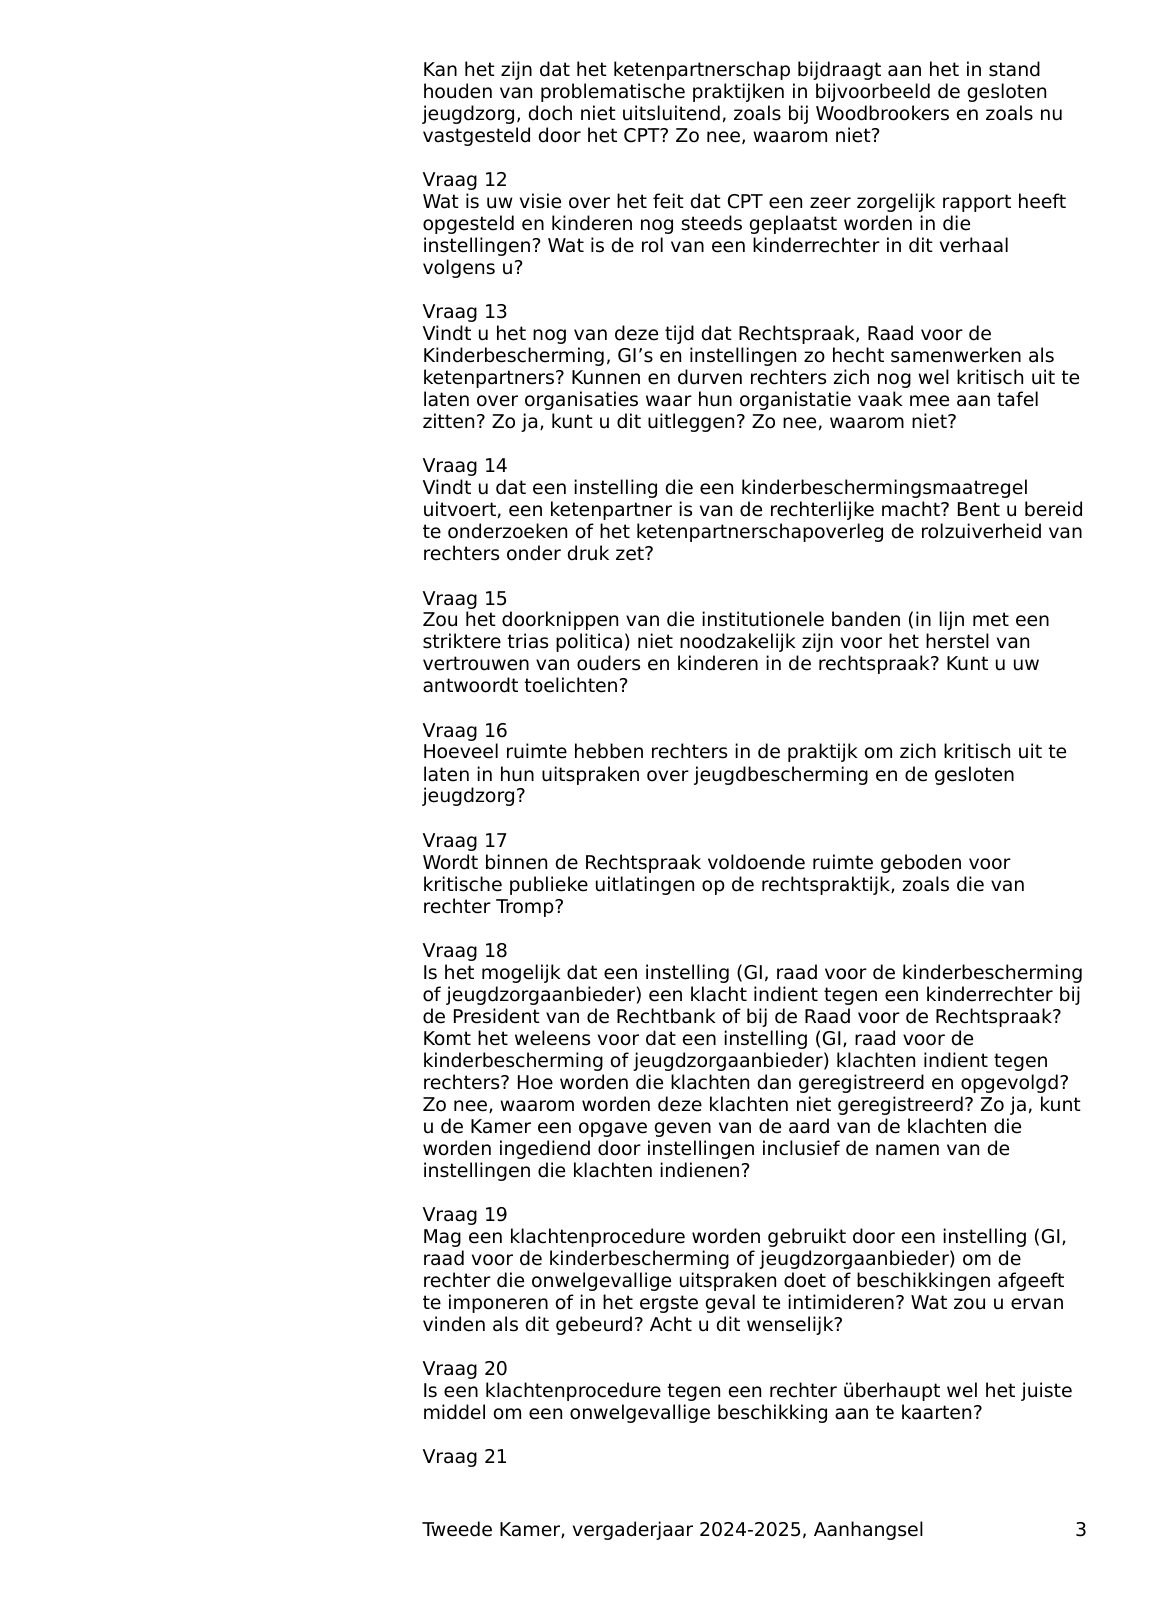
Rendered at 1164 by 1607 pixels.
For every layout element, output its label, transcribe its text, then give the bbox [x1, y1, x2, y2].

text Vraag 19 [422, 1204, 1087, 1226]
text Vraag 14 [422, 455, 1087, 477]
text Vraag 20 [422, 1358, 1087, 1380]
text Vraag 12 [422, 169, 1087, 191]
text Kan het zijn dat het ketenpartnerschap bijdraagt aan het in stand houden van problematische praktijken in bijvoorbeeld de gesloten jeugdzorg, doch niet uitsluitend, zoals bij Woodbrookers en zoals nu vastgesteld door het CPT? Zo nee, waarom niet? [422, 59, 1087, 147]
text Is een klachtenprocedure tegen een rechter überhaupt wel het juiste middel om een onwelgevallige beschikking aan te kaarten? [422, 1380, 1087, 1424]
text Vraag 16 [422, 719, 1087, 741]
text Vindt u het nog van deze tijd dat Rechtspraak, Raad voor de Kinderbescherming, GI’s en instellingen zo hecht samenwerken als ketenpartners? Kunnen en durven rechters zich nog wel kritisch uit te laten over organisaties waar hun organistatie vaak mee aan tafel zitten? Zo ja, kunt u dit uitleggen? Zo nee, waarom niet? [422, 323, 1087, 433]
text Mag een klachtenprocedure worden gebruikt door een instelling (GI, raad voor de kinderbescherming of jeugdzorgaanbieder) om de rechter die onwelgevallige uitspraken doet of beschikkingen afgeeft te imponeren of in het ergste geval te intimideren? Wat zou u ervan vinden als dit gebeurd? Acht u dit wenselijk? [422, 1226, 1087, 1336]
text Hoeveel ruimte hebben rechters in de praktijk om zich kritisch uit te laten in hun uitspraken over jeugdbescherming en de gesloten jeugdzorg? [422, 741, 1087, 807]
text Vraag 13 [422, 301, 1087, 323]
text Vraag 17 [422, 829, 1087, 852]
text Vraag 15 [422, 587, 1087, 609]
text Is het mogelijk dat een instelling (GI, raad voor de kinderbescherming of jeugdzorgaanbieder) een klacht indient tegen een kinderrechter bij de President van de Rechtbank of bij de Raad voor de Rechtspraak? Komt het weleens voor dat een instelling (GI, raad voor de kinderbescherming of jeugdzorgaanbieder) klachten indient tegen rechters? Hoe worden die klachten dan geregistreerd en opgevolgd? Zo nee, waarom worden deze klachten niet geregistreerd? Zo ja, kunt u de Kamer een opgave geven van de aard van de klachten die worden ingediend door instellingen inclusief de namen van de instellingen die klachten indienen? [422, 962, 1087, 1181]
text Vraag 21 [422, 1446, 1087, 1468]
text Vraag 18 [422, 940, 1087, 962]
text Zou het doorknippen van die institutionele banden (in lijn met een striktere trias politica) niet noodzakelijk zijn voor het herstel van vertrouwen van ouders en kinderen in de rechtspraak? Kunt u uw antwoordt toelichten? [422, 609, 1087, 697]
text Vindt u dat een instelling die een kinderbeschermingsmaatregel uitvoert, een ketenpartner is van de rechterlijke macht? Bent u bereid te onderzoeken of het ketenpartnerschapoverleg de rolzuiverheid van rechters onder druk zet? [422, 477, 1087, 565]
text Wordt binnen de Rechtspraak voldoende ruimte geboden voor kritische publieke uitlatingen op de rechtspraktijk, zoals die van rechter Tromp? [422, 852, 1087, 917]
text Wat is uw visie over het feit dat CPT een zeer zorgelijk rapport heeft opgesteld en kinderen nog steeds geplaatst worden in die instellingen? Wat is de rol van een kinderrechter in dit verhaal volgens u? [422, 191, 1087, 279]
